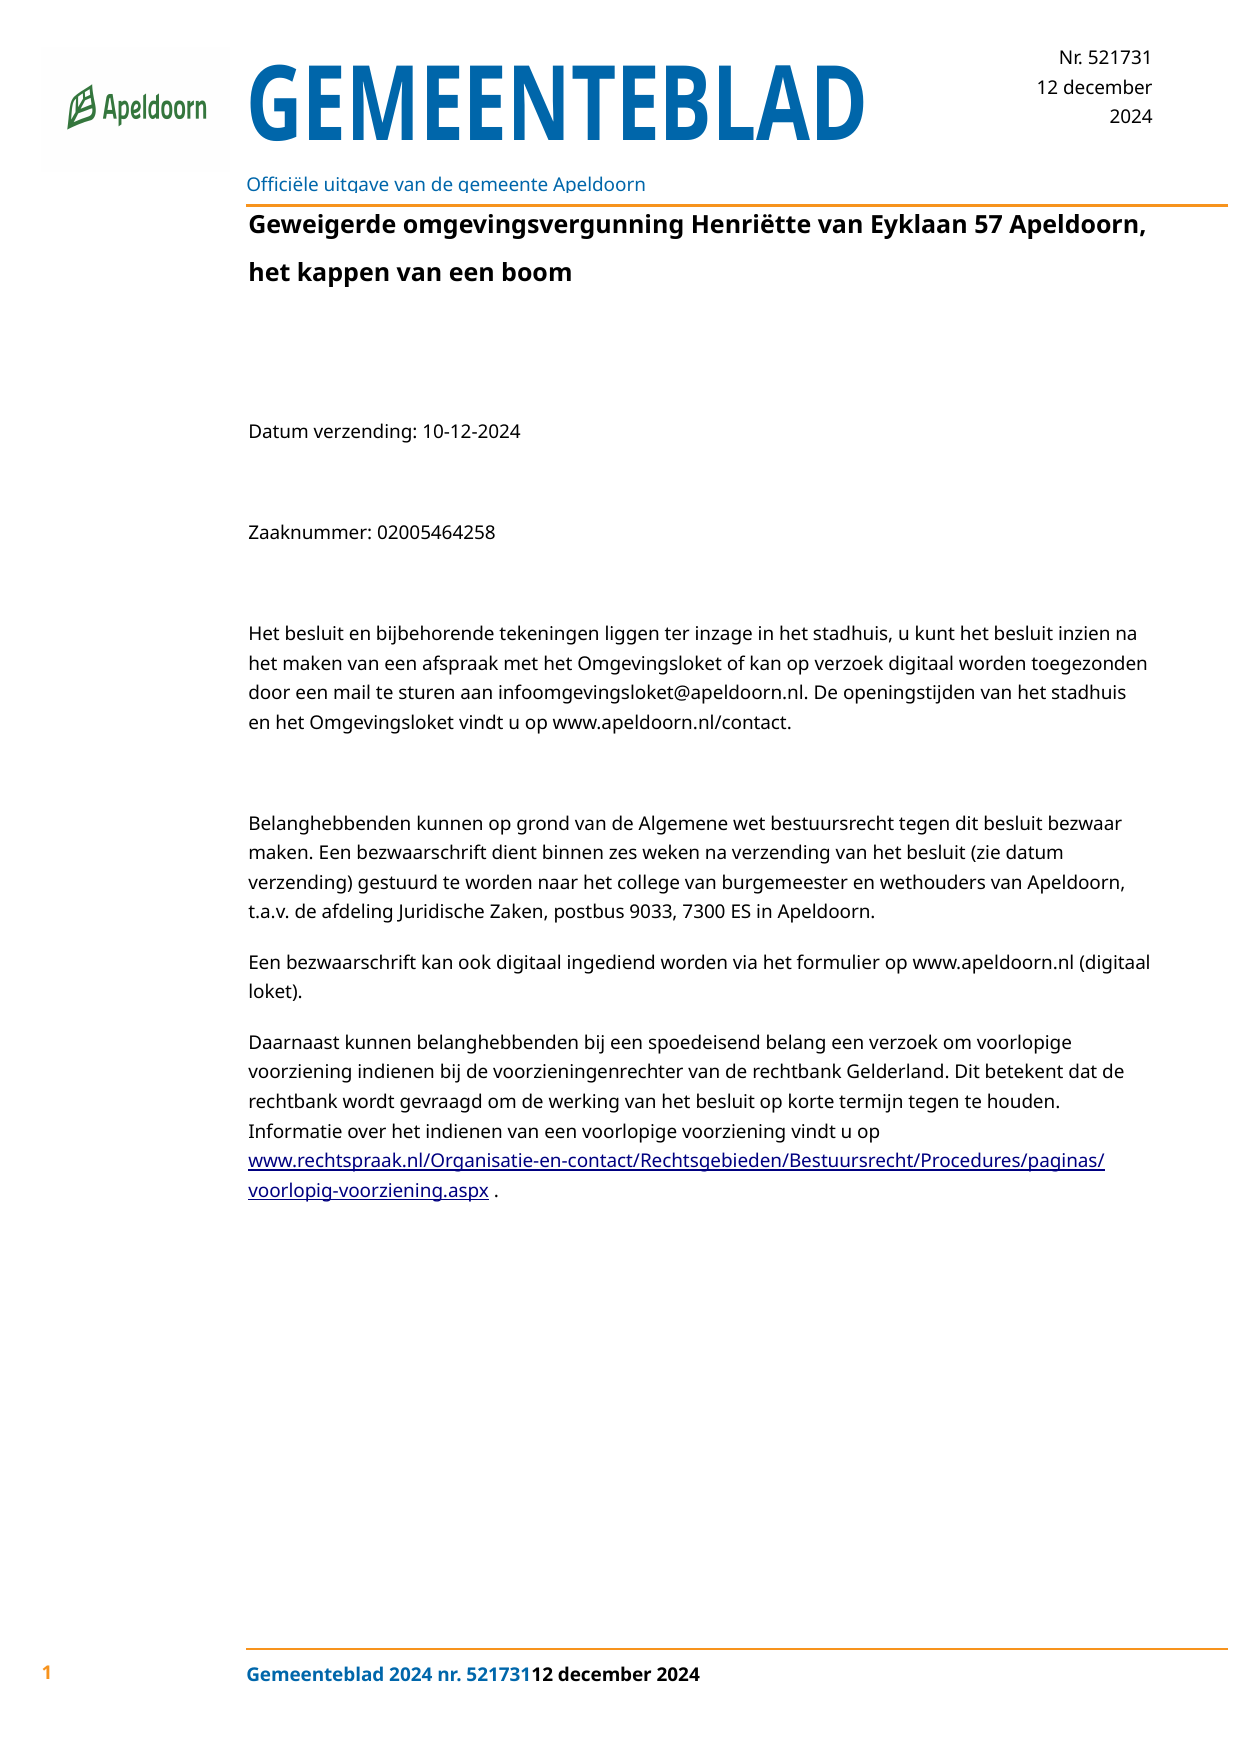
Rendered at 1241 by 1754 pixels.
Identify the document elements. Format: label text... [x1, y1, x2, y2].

text Geweigerde omgevingsvergunning Henriëtte van Eyklaan 57 Apeldoorn, het kappen van een boom [248, 207, 1152, 288]
picture [41, 47, 231, 172]
text Zaaknummer: 02005464258 [248, 519, 1152, 545]
text Datum verzending: 10-12-2024 [248, 419, 1152, 444]
text Daarnaast kunnen belanghebbenden bij een spoedeisend belang een verzoek om voorlopige voorziening indienen bij de voorzieningenrechter van de rechtbank Gelderland. Dit betekent dat de rechtbank wordt gevraagd om de werking van het besluit op korte termijn tegen te houden. Informatie over het indienen van een voorlopige voorziening vindt u op www.rechtspraak.nl/Organisatie-en-contact/Rechtsgebieden/Bestuursrecht/Procedures/paginas/voorlopig-voorziening.aspx . [248, 1029, 1152, 1203]
text Het besluit en bijbehorende tekeningen liggen ter inzage in het stadhuis, u kunt het besluit inzien na het maken van een afspraak met het Omgevingsloket of kan op verzoek digitaal worden toegezonden door een mail te sturen aan infoomgevingsloket@apeldoorn.nl. De openingstijden van het stadhuis en het Omgevingsloket vindt u op www.apeldoorn.nl/contact. [248, 620, 1152, 735]
text Een bezwaarschrift kan ook digitaal ingediend worden via het formulier op www.apeldoorn.nl (digitaal loket). [248, 949, 1152, 1004]
text Belanghebbenden kunnen op grond van de Algemene wet bestuursrecht tegen dit besluit bezwaar maken. Een bezwaarschrift dient binnen zes weken na verzending van het besluit (zie datum verzending) gestuurd te worden naar het college van burgemeester en wethouders van Apeldoorn, t.a.v. de afdeling Juridische Zaken, postbus 9033, 7300 ES in Apeldoorn. [248, 810, 1152, 924]
